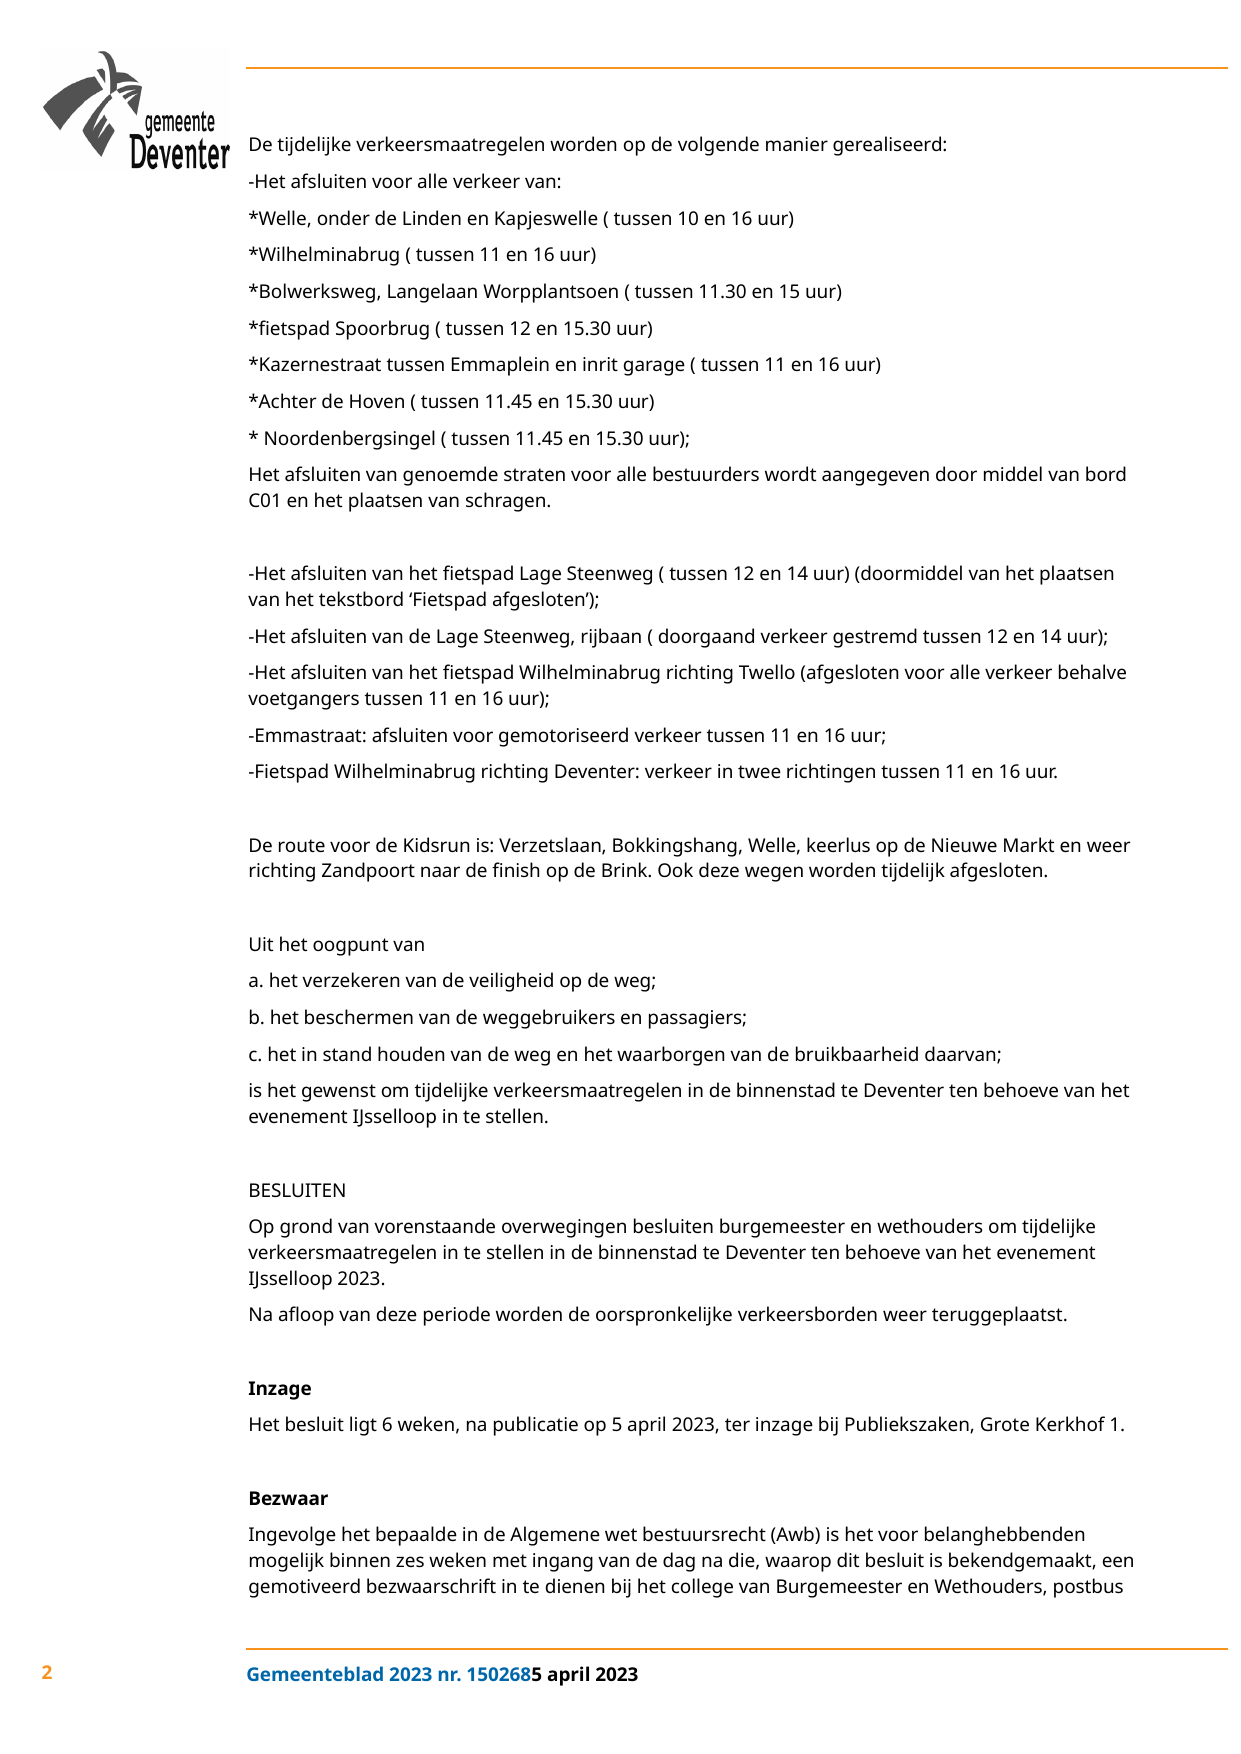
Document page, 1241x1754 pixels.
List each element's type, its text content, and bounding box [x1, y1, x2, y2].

text -Het afsluiten van het fietspad Lage Steenweg ( tussen 12 en 14 uur) (doormiddel van het plaatsen van het tekstbord ‘Fietspad afgesloten’); [248, 561, 1152, 612]
text *Welle, onder de Linden en Kapjeswelle ( tussen 10 en 16 uur) [248, 205, 1152, 231]
text Na afloop van deze periode worden de oorspronkelijke verkeersborden weer teruggeplaatst. [248, 1302, 1152, 1327]
picture [41, 47, 231, 172]
text *Wilhelminabrug ( tussen 11 en 16 uur) [248, 241, 1152, 267]
text Bezwaar [248, 1485, 1152, 1511]
text *Achter de Hoven ( tussen 11.45 en 15.30 uur) [248, 388, 1152, 414]
text * Noordenbergsingel ( tussen 11.45 en 15.30 uur); [248, 425, 1152, 451]
text b. het beschermen van de weggebruikers en passagiers; [248, 1004, 1152, 1030]
text BESLUITEN [248, 1177, 1152, 1202]
text -Het afsluiten voor alle verkeer van: [248, 168, 1152, 194]
text c. het in stand houden van de weg en het waarborgen van de bruikbaarheid daarvan; [248, 1041, 1152, 1067]
text a. het verzekeren van de veiligheid op de weg; [248, 968, 1152, 993]
text -Het afsluiten van de Lage Steenweg, rijbaan ( doorgaand verkeer gestremd tussen 12 en 14 uur); [248, 623, 1152, 649]
text De tijdelijke verkeersmaatregelen worden op de volgende manier gerealiseerd: [248, 131, 1152, 157]
text Ingevolge het bepaalde in de Algemene wet bestuursrecht (Awb) is het voor belanghebbenden mogelijk binnen zes weken met ingang van de dag na die, waarop dit besluit is bekendgemaakt, een gemotiveerd bezwaarschrift in te dienen bij het college van Burgemeester en Wethouders, postbus [248, 1522, 1152, 1599]
text -Fietspad Wilhelminabrug richting Deventer: verkeer in twee richtingen tussen 11 en 16 uur. [248, 759, 1152, 784]
text -Het afsluiten van het fietspad Wilhelminabrug richting Twello (afgesloten voor alle verkeer behalve voetgangers tussen 11 en 16 uur); [248, 659, 1152, 711]
text Op grond van vorenstaande overwegingen besluiten burgemeester en wethouders om tijdelijke verkeersmaatregelen in te stellen in de binnenstad te Deventer ten behoeve van het evenement IJsselloop 2023. [248, 1213, 1152, 1291]
text is het gewenst om tijdelijke verkeersmaatregelen in de binnenstad te Deventer ten behoeve van het evenement IJsselloop in te stellen. [248, 1078, 1152, 1129]
text -Emmastraat: afsluiten voor gemotoriseerd verkeer tussen 11 en 16 uur; [248, 722, 1152, 748]
text Uit het oogpunt van [248, 931, 1152, 957]
text Het afsluiten van genoemde straten voor alle bestuurders wordt aangegeven door middel van bord C01 en het plaatsen van schragen. [248, 461, 1152, 513]
text De route voor de Kidsrun is: Verzetslaan, Bokkingshang, Welle, keerlus op de Nieuwe Markt en weer richting Zandpoort naar de finish op de Brink. Ook deze wegen worden tijdelijk afgesloten. [248, 832, 1152, 883]
text *Kazernestraat tussen Emmaplein en inrit garage ( tussen 11 en 16 uur) [248, 351, 1152, 377]
text *Bolwerksweg, Langelaan Worpplantsoen ( tussen 11.30 en 15 uur) [248, 278, 1152, 304]
text Het besluit ligt 6 weken, na publicatie op 5 april 2023, ter inzage bij Publiekszaken, Grote Kerkhof 1. [248, 1412, 1152, 1437]
text *fietspad Spoorbrug ( tussen 12 en 15.30 uur) [248, 315, 1152, 341]
text Inzage [248, 1375, 1152, 1401]
